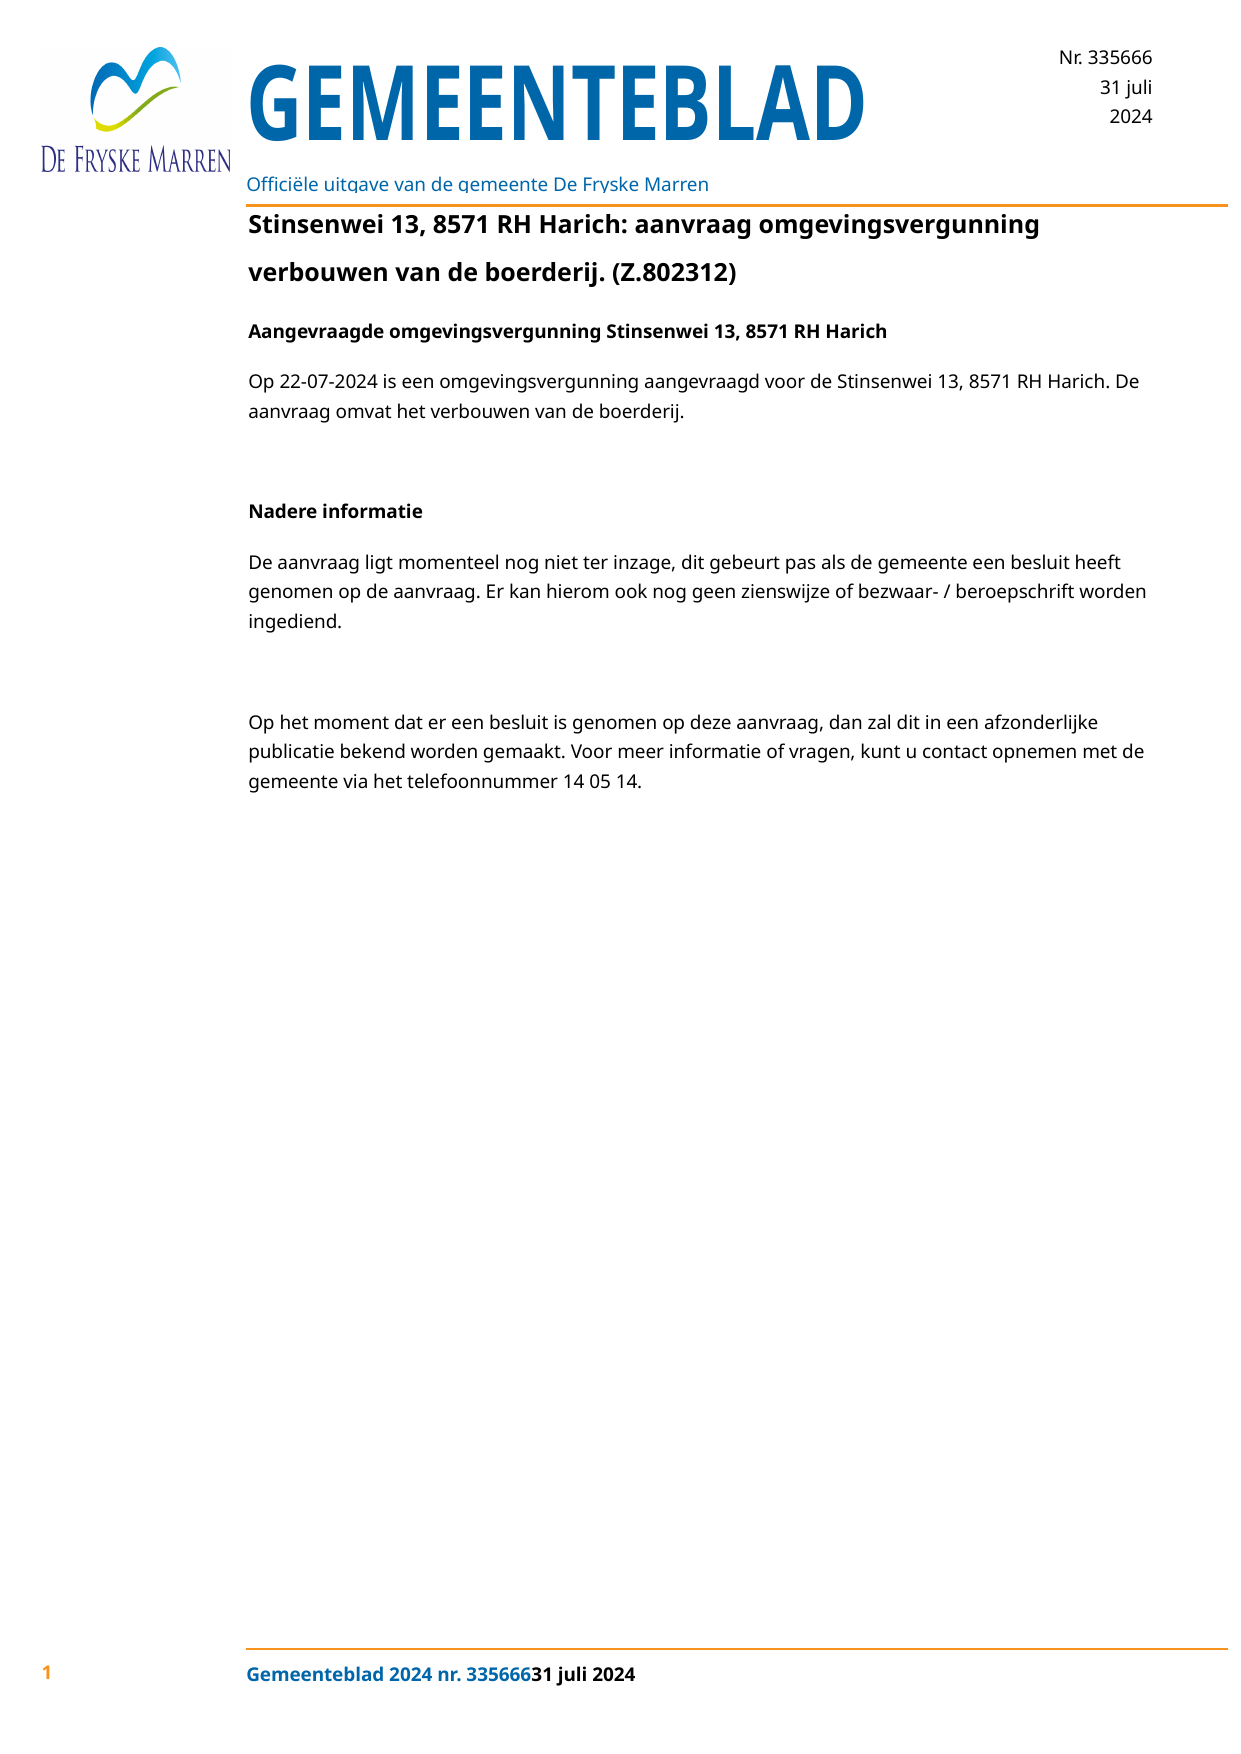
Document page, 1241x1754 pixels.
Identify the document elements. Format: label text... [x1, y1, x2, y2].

text Nadere informatie [248, 499, 1152, 524]
text Op 22-07-2024 is een omgevingsvergunning aangevraagd voor de Stinsenwei 13, 8571 RH Harich. De aanvraag omvat het verbouwen van de boerderij. [248, 368, 1152, 424]
text De aanvraag ligt momenteel nog niet ter inzage, dit gebeurt pas als de gemeente een besluit heeft genomen op de aanvraag. Er kan hierom ook nog geen zienswijze of bezwaar- / beroepschrift worden ingediend. [248, 549, 1152, 634]
text Stinsenwei 13, 8571 RH Harich: aanvraag omgevingsvergunning verbouwen van de boerderij. (Z.802312) [248, 207, 1152, 288]
text Aangevraagde omgevingsvergunning Stinsenwei 13, 8571 RH Harich [248, 318, 1152, 344]
picture [41, 47, 231, 172]
text Op het moment dat er een besluit is genomen op deze aanvraag, dan zal dit in een afzonderlijke publicatie bekend worden gemaakt. Voor meer informatie of vragen, kunt u contact opnemen met de gemeente via het telefoonnummer 14 05 14. [248, 709, 1152, 794]
